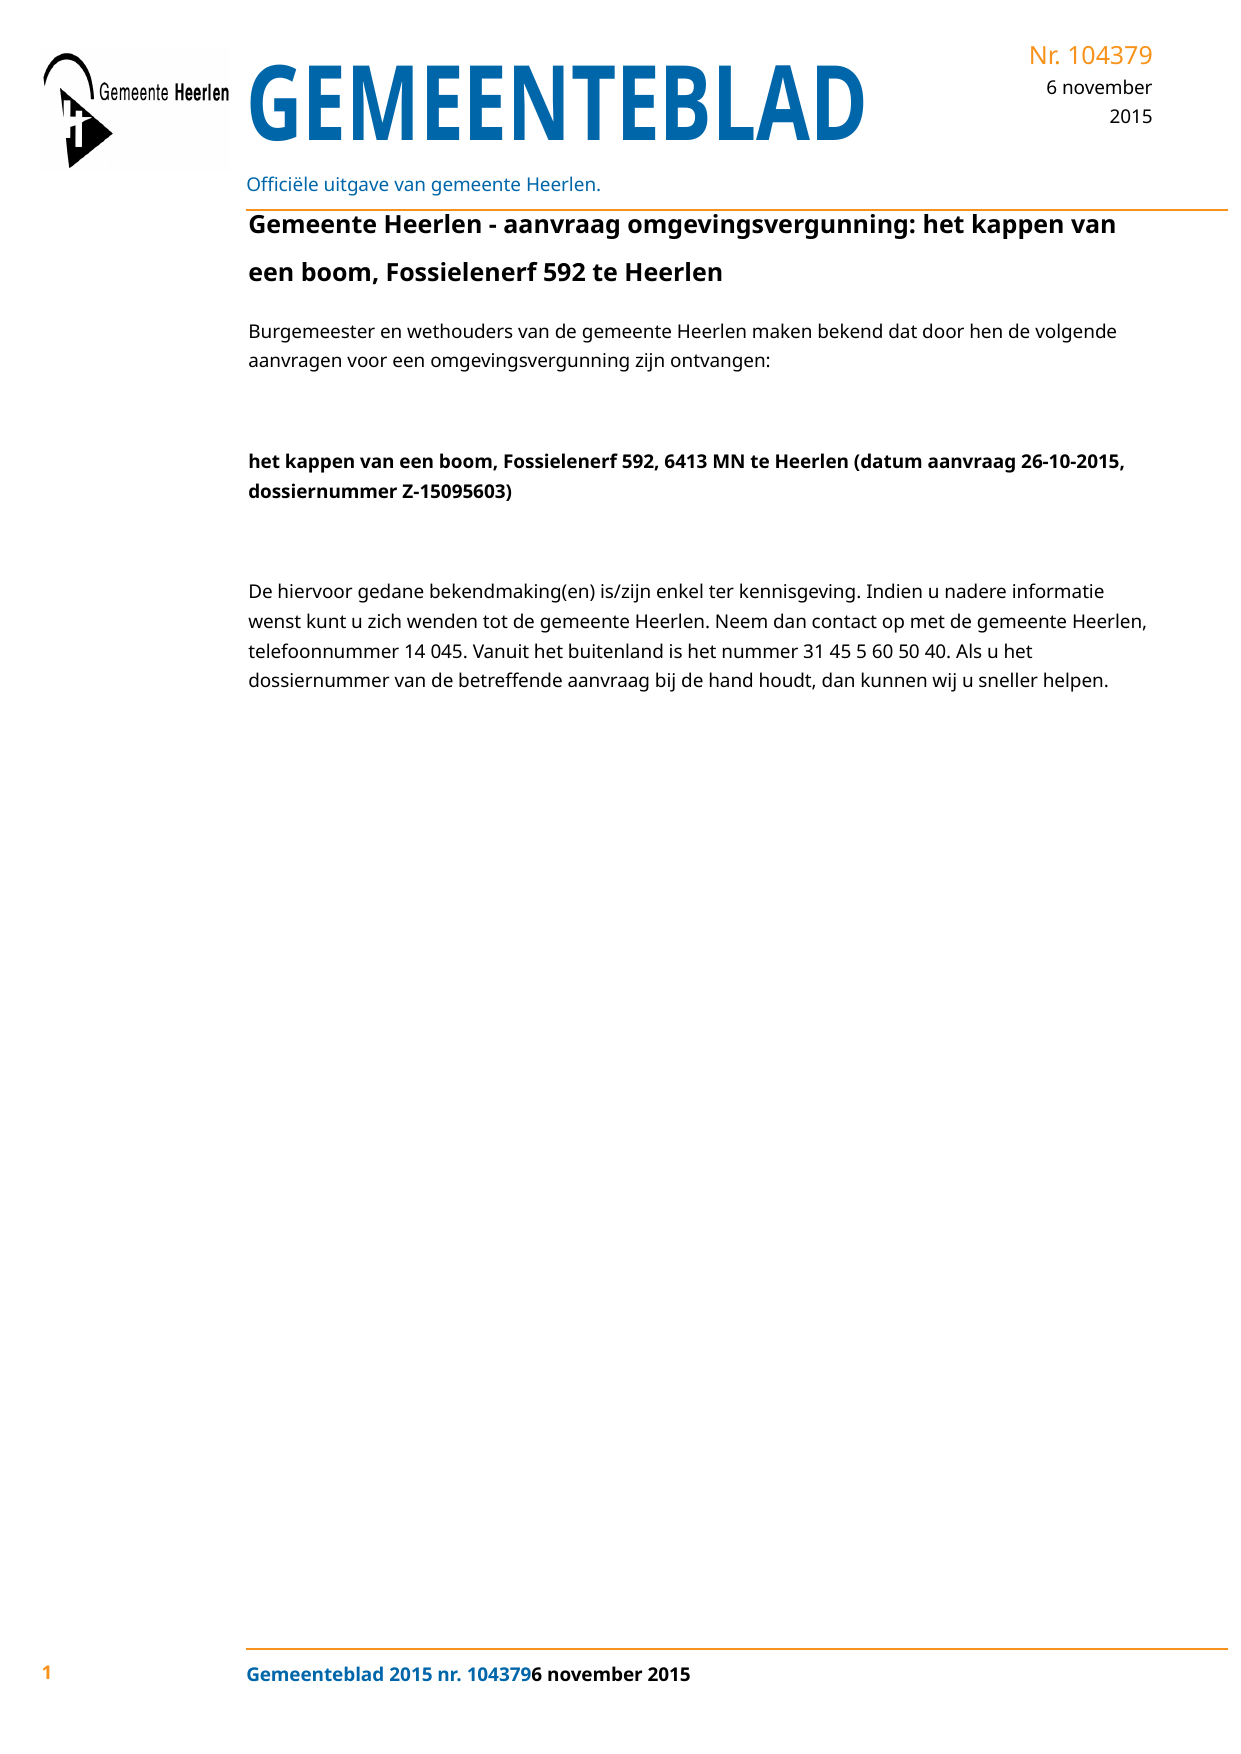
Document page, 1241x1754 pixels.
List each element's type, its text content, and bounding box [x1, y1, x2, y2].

text Gemeente Heerlen - aanvraag omgevingsvergunning: het kappen van een boom, Fossielenerf 592 te Heerlen [248, 211, 1152, 288]
text het kappen van een boom, Fossielenerf 592, 6413 MN te Heerlen (datum aanvraag 26-10-2015, dossiernummer Z-15095603) [248, 448, 1152, 504]
text Burgemeester en wethouders van de gemeente Heerlen maken bekend dat door hen de volgende aanvragen voor een omgevingsvergunning zijn ontvangen: [248, 318, 1152, 373]
text De hiervoor gedane bekendmaking(en) is/zijn enkel ter kennisgeving. Indien u nadere informatie wenst kunt u zich wenden tot de gemeente Heerlen. Neem dan contact op met de gemeente Heerlen, telefoonnummer 14 045. Vanuit het buitenland is het nummer 31 45 5 60 50 40. Als u het dossiernummer van de betreffende aanvraag bij de hand houdt, dan kunnen wij u sneller helpen. [248, 579, 1152, 693]
picture [41, 47, 231, 172]
